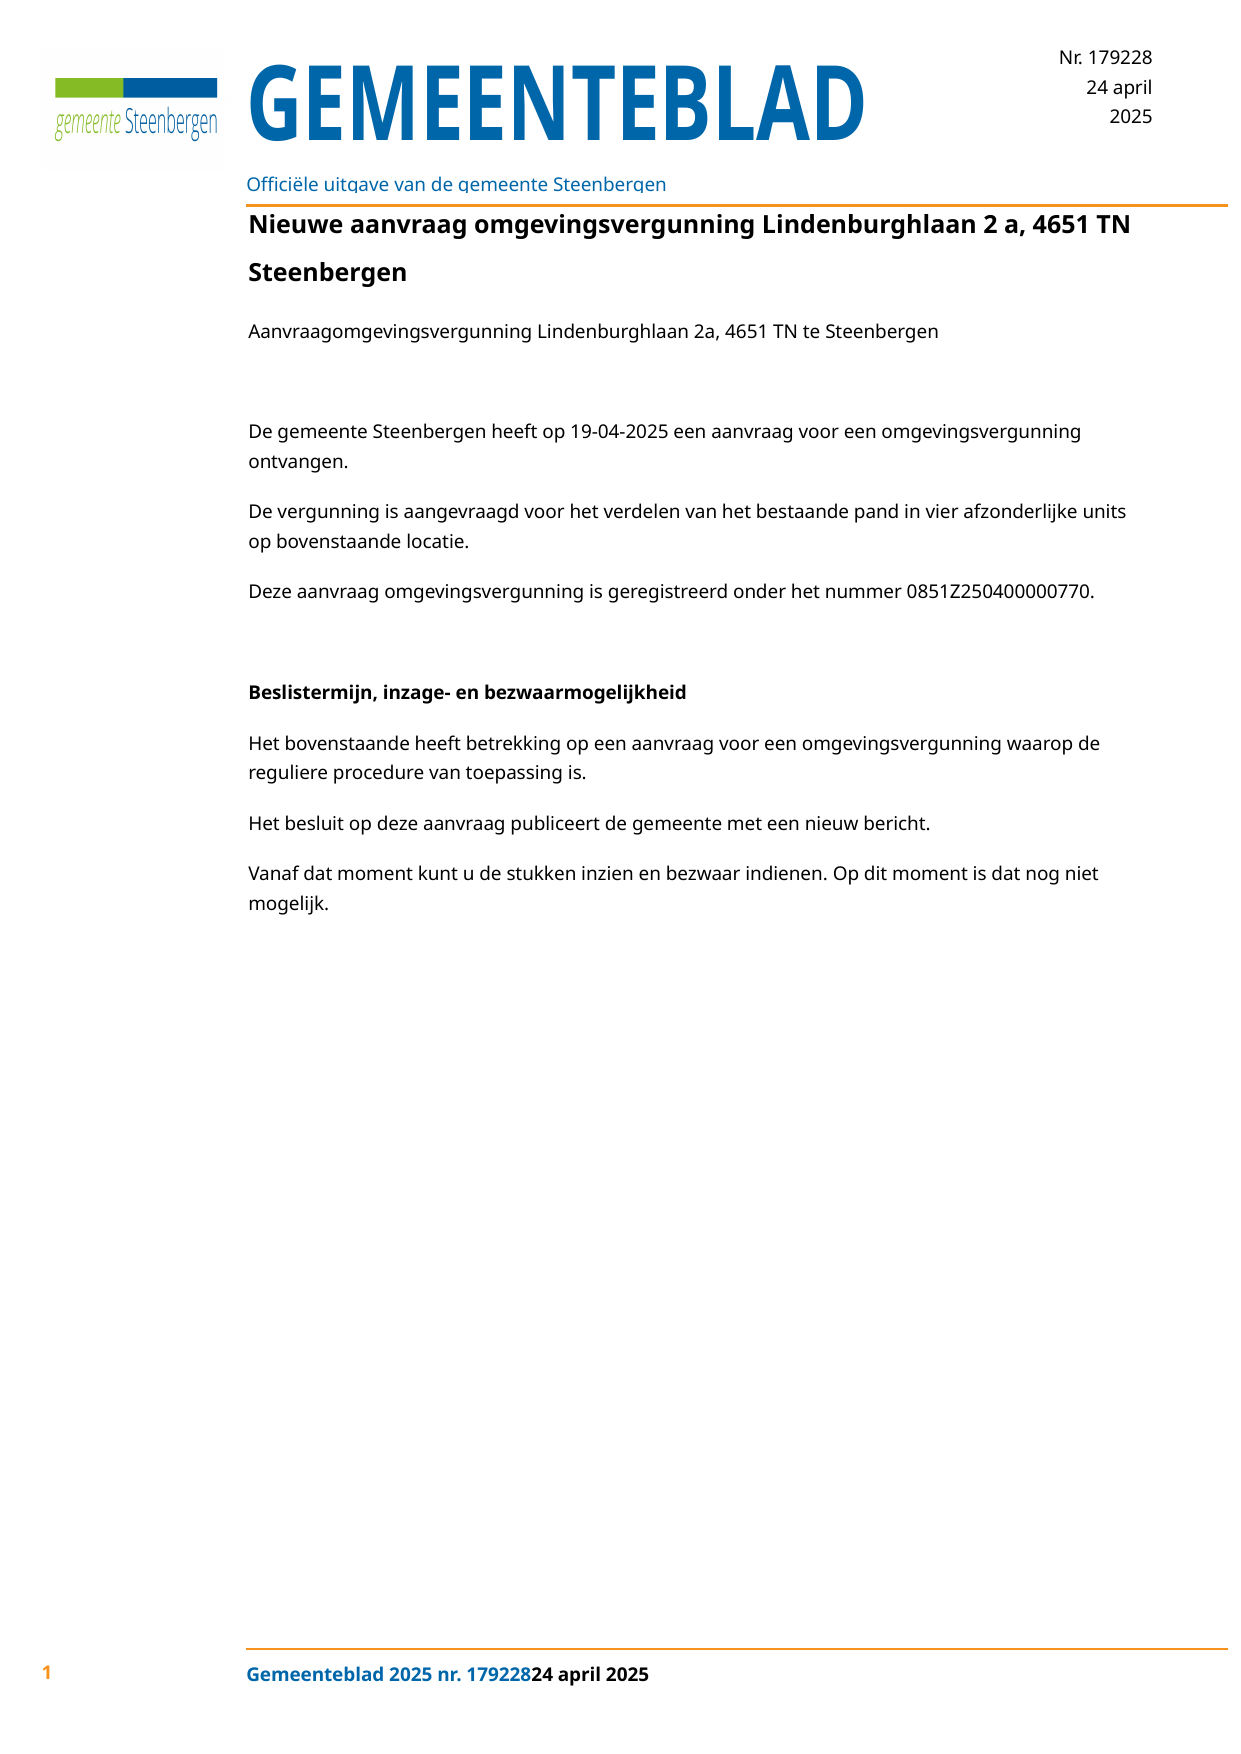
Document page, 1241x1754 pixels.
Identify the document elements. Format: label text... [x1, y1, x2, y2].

text De gemeente Steenbergen heeft op 19-04-2025 een aanvraag voor een omgevingsvergunning ontvangen. [248, 419, 1152, 474]
text De vergunning is aangevraagd voor het verdelen van het bestaande pand in vier afzonderlijke units op bovenstaande locatie. [248, 499, 1152, 554]
text Vanaf dat moment kunt u de stukken inzien en bezwaar indienen. Op dit moment is dat nog niet mogelijk. [248, 860, 1152, 916]
text Het besluit op deze aanvraag publiceert de gemeente met een nieuw bericht. [248, 810, 1152, 836]
text Deze aanvraag omgevingsvergunning is geregistreerd onder het nummer 0851Z250400000770. [248, 579, 1152, 604]
text Het bovenstaande heeft betrekking op een aanvraag voor een omgevingsvergunning waarop de reguliere procedure van toepassing is. [248, 730, 1152, 785]
text Beslistermijn, inzage- en bezwaarmogelijkheid [248, 679, 1152, 705]
text Nieuwe aanvraag omgevingsvergunning Lindenburghlaan 2 a, 4651 TN Steenbergen [248, 207, 1152, 288]
text Aanvraagomgevingsvergunning Lindenburghlaan 2a, 4651 TN te Steenbergen [248, 318, 1152, 344]
picture [41, 47, 231, 172]
